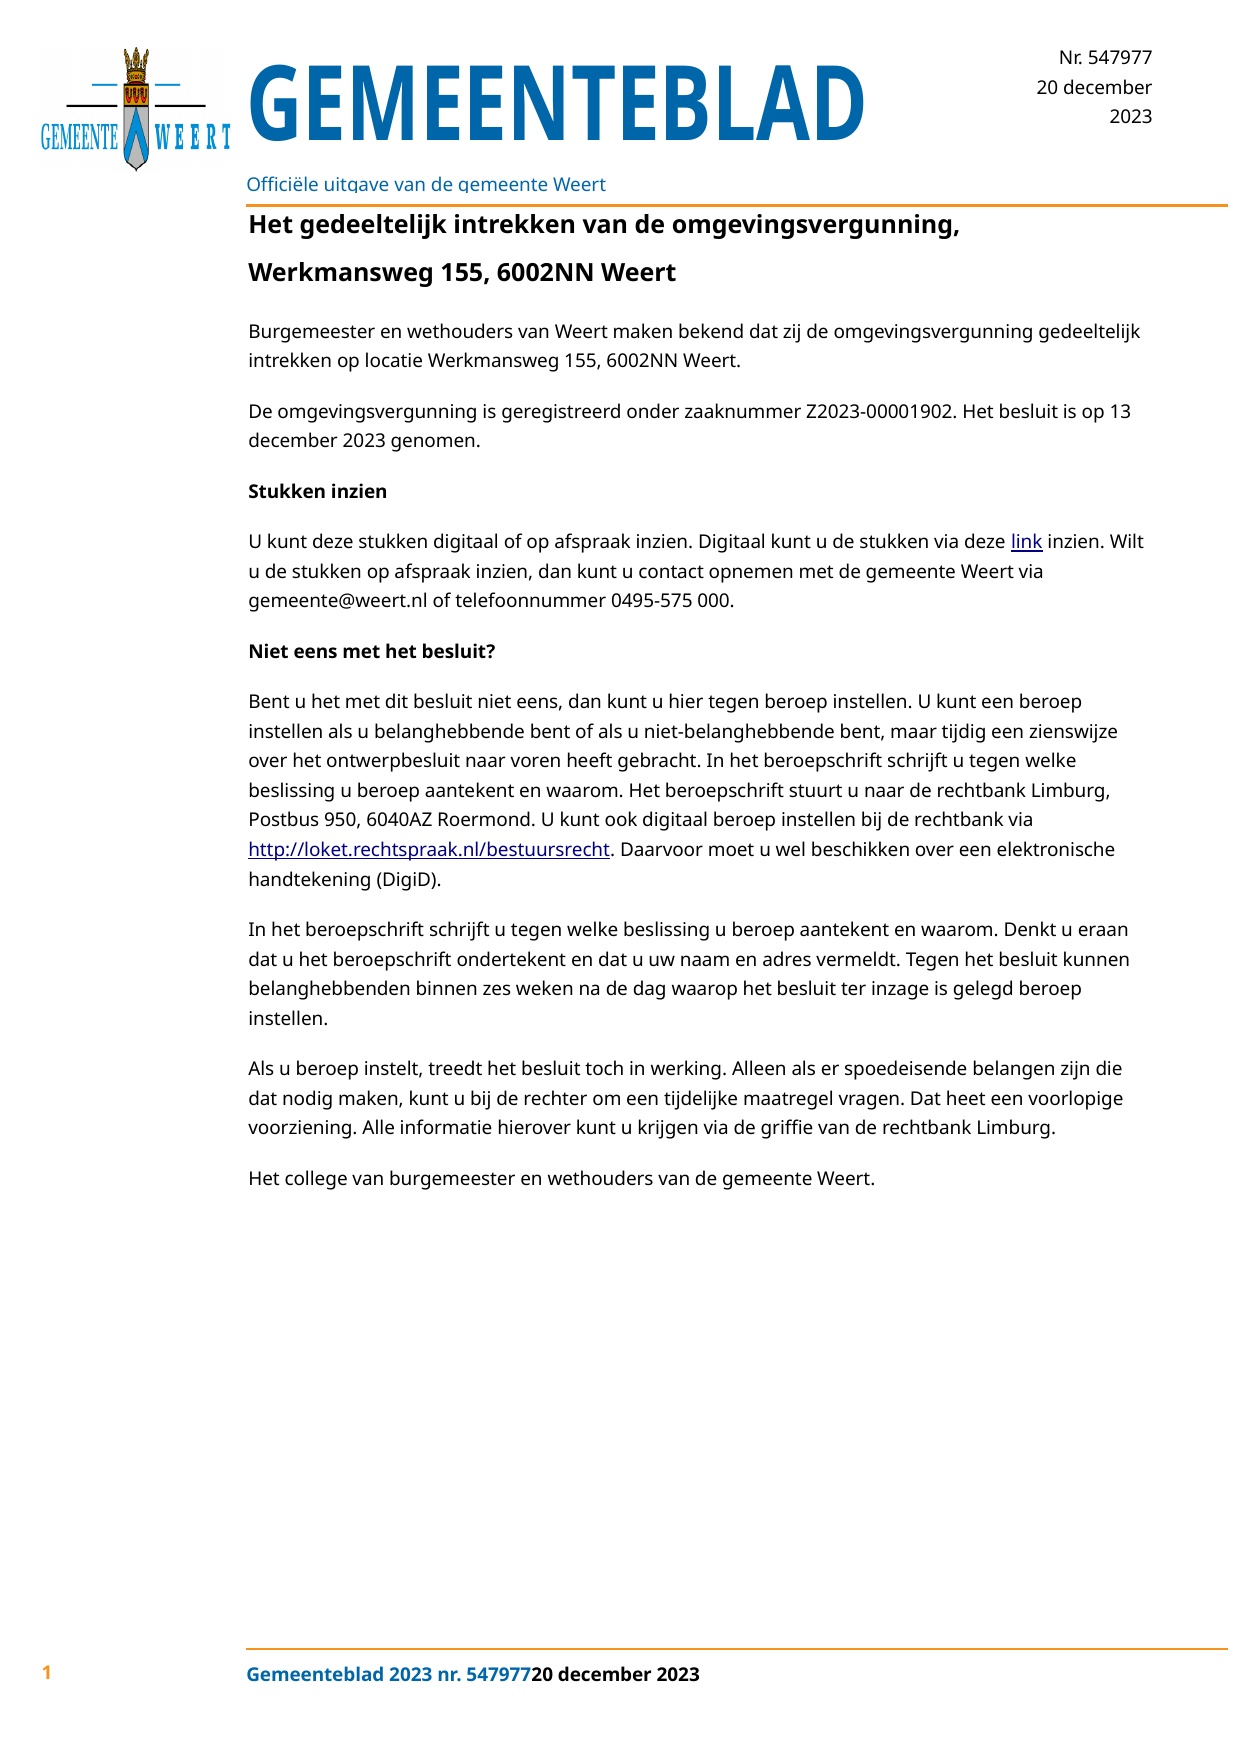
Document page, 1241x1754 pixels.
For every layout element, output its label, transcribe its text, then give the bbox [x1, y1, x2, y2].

text U kunt deze stukken digitaal of op afspraak inzien. Digitaal kunt u de stukken via deze link inzien. Wilt u de stukken op afspraak inzien, dan kunt u contact opnemen met de gemeente Weert via gemeente@weert.nl of telefoonnummer 0495-575 000. [248, 528, 1152, 613]
text Het college van burgemeester en wethouders van de gemeente Weert. [248, 1165, 1152, 1191]
text In het beroepschrift schrijft u tegen welke beslissing u beroep aantekent en waarom. Denkt u eraan dat u het beroepschrift ondertekent en dat u uw naam en adres vermeldt. Tegen het besluit kunnen belanghebbenden binnen zes weken na de dag waarop het besluit ter inzage is gelegd beroep instellen. [248, 916, 1152, 1031]
text Stukken inzien [248, 478, 1152, 504]
picture [41, 47, 231, 172]
text Burgemeester en wethouders van Weert maken bekend dat zij de omgevingsvergunning gedeeltelijk intrekken op locatie Werkmansweg 155, 6002NN Weert. [248, 318, 1152, 373]
text Het gedeeltelijk intrekken van de omgevingsvergunning, Werkmansweg 155, 6002NN Weert [248, 207, 1152, 288]
text Bent u het met dit besluit niet eens, dan kunt u hier tegen beroep instellen. U kunt een beroep instellen als u belanghebbende bent of als u niet-belanghebbende bent, maar tijdig een zienswijze over het ontwerpbesluit naar voren heeft gebracht. In het beroepschrift schrijft u tegen welke beslissing u beroep aantekent en waarom. Het beroepschrift stuurt u naar de rechtbank Limburg, Postbus 950, 6040AZ Roermond. U kunt ook digitaal beroep instellen bij de rechtbank via http://loket.rechtspraak.nl/bestuursrecht. Daarvoor moet u wel beschikken over een elektronische handtekening (DigiD). [248, 688, 1152, 892]
text De omgevingsvergunning is geregistreerd onder zaaknummer Z2023-00001902. Het besluit is op 13 december 2023 genomen. [248, 398, 1152, 453]
text Niet eens met het besluit? [248, 638, 1152, 664]
text Als u beroep instelt, treedt het besluit toch in werking. Alleen als er spoedeisende belangen zijn die dat nodig maken, kunt u bij de rechter om een tijdelijke maatregel vragen. Dat heet een voorlopige voorziening. Alle informatie hierover kunt u krijgen via de griffie van de rechtbank Limburg. [248, 1055, 1152, 1140]
